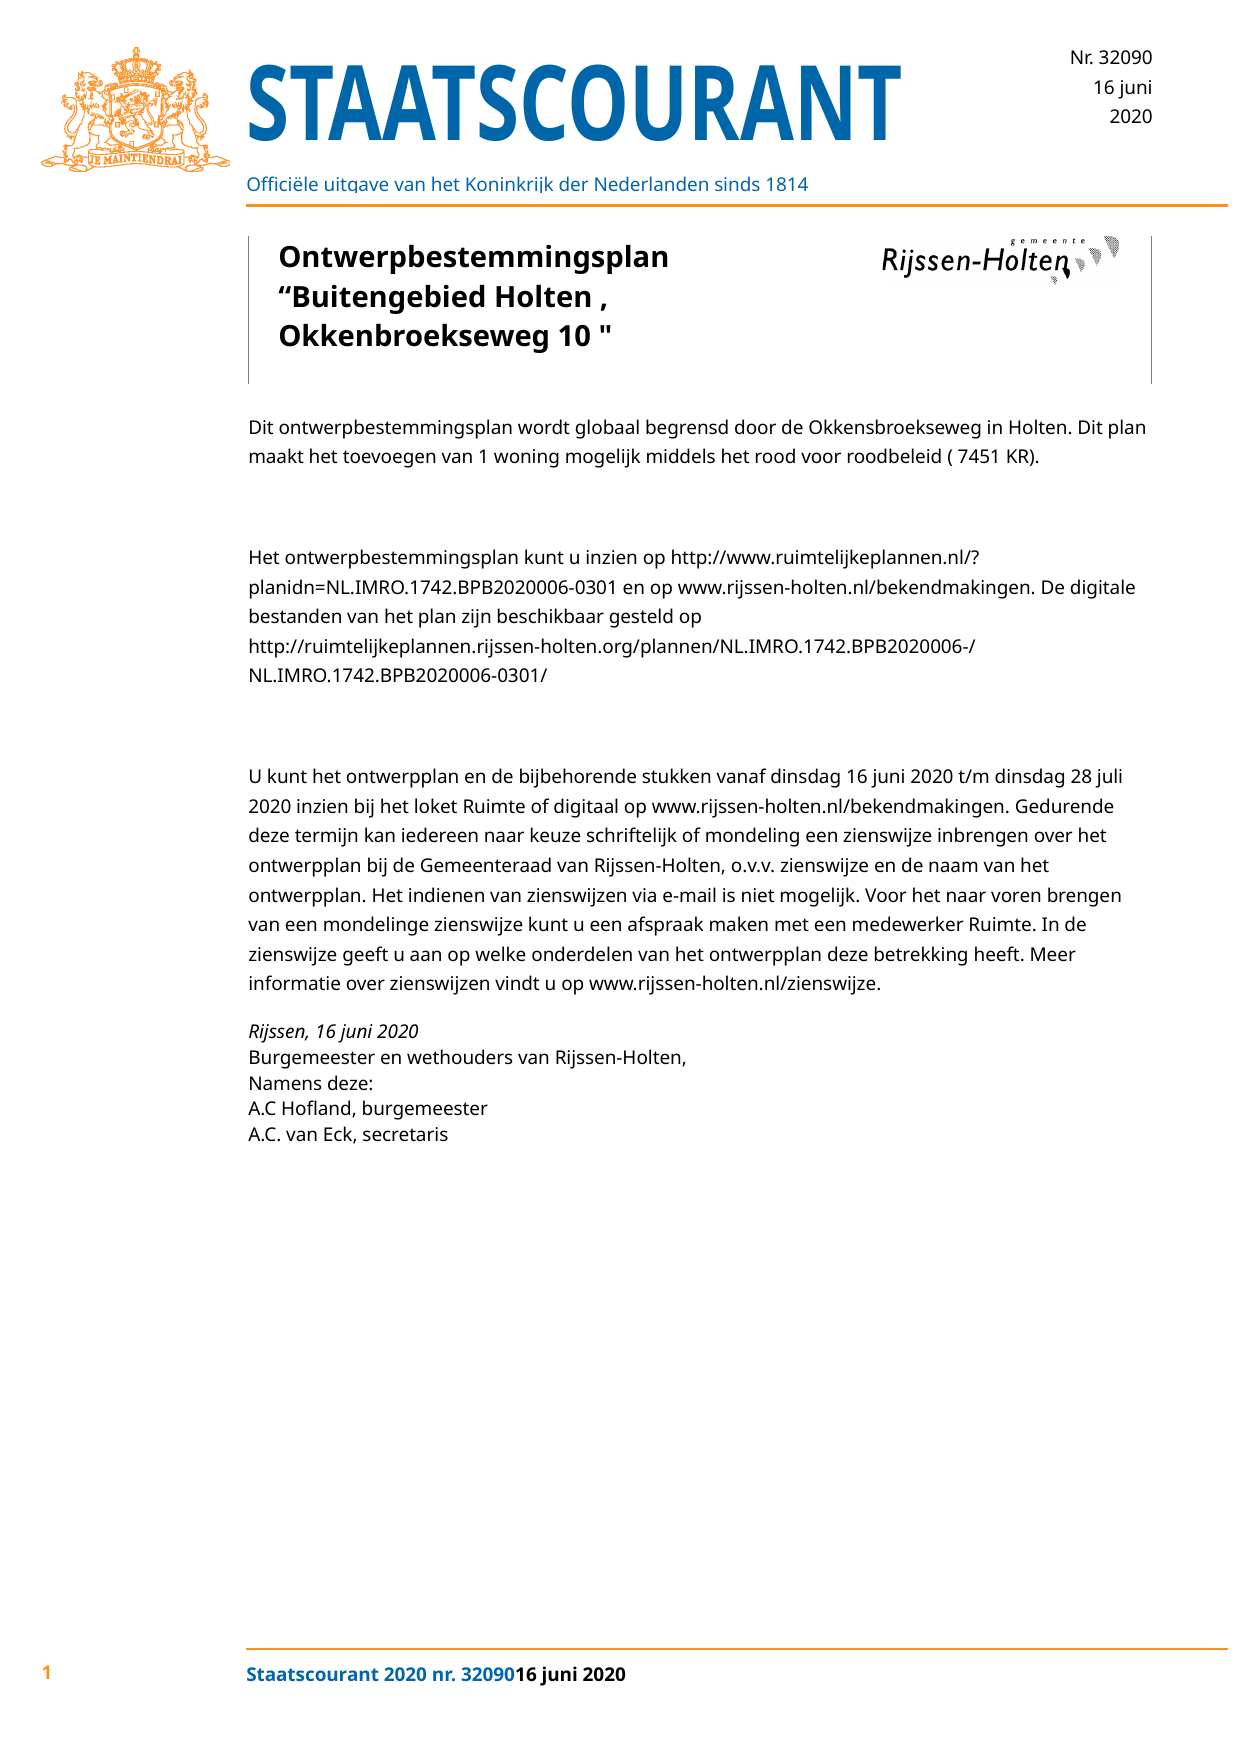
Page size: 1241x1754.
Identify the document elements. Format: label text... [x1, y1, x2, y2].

text U kunt het ontwerpplan en de bijbehorende stukken vanaf dinsdag 16 juni 2020 t/m dinsdag 28 juli 2020 inzien bij het loket Ruimte of digitaal op www.rijssen-holten.nl/bekendmakingen. Gedurende deze termijn kan iedereen naar keuze schriftelijk of mondeling een zienswijze inbrengen over het ontwerpplan bij de Gemeenteraad van Rijssen-Holten, o.v.v. zienswijze en de naam van het ontwerpplan. Het indienen van zienswijzen via e-mail is niet mogelijk. Voor het naar voren brengen van een mondelinge zienswijze kunt u een afspraak maken met een medewerker Ruimte. In de zienswijze geeft u aan op welke onderdelen van het ontwerpplan deze betrekking heeft. Meer informatie over zienswijzen vindt u op www.rijssen-holten.nl/zienswijze. [248, 763, 1152, 996]
text Rijssen, 16 juni 2020 [248, 1018, 1152, 1044]
picture [41, 47, 231, 172]
text Dit ontwerpbestemmingsplan wordt globaal begrensd door de Okkensbroekseweg in Holten. Dit plan maakt het toevoegen van 1 woning mogelijk middels het rood voor roodbeleid ( 7451 KR). [248, 414, 1152, 469]
text Burgemeester en wethouders van Rijssen-Holten, [248, 1044, 1152, 1070]
text A.C. van Eck, secretaris [248, 1121, 1152, 1147]
text A.C Hofland, burgemeester [248, 1096, 1152, 1121]
table_header [850, 236, 1151, 384]
text Het ontwerpbestemmingsplan kunt u inzien op http://www.ruimtelijkeplannen.nl/?planidn=NL.IMRO.1742.BPB2020006-0301 en op www.rijssen-holten.nl/bekendmakingen. De digitale bestanden van het plan zijn beschikbaar gesteld op http://ruimtelijkeplannen.rijssen-holten.org/plannen/NL.IMRO.1742.BPB2020006-/NL.IMRO.1742.BPB2020006-0301/ [248, 544, 1152, 688]
picture [882, 236, 1119, 285]
table_header Ontwerpbestemmingsplan “Buitengebied Holten , Okkenbroekseweg 10 " [249, 236, 850, 384]
text Namens deze: [248, 1070, 1152, 1096]
